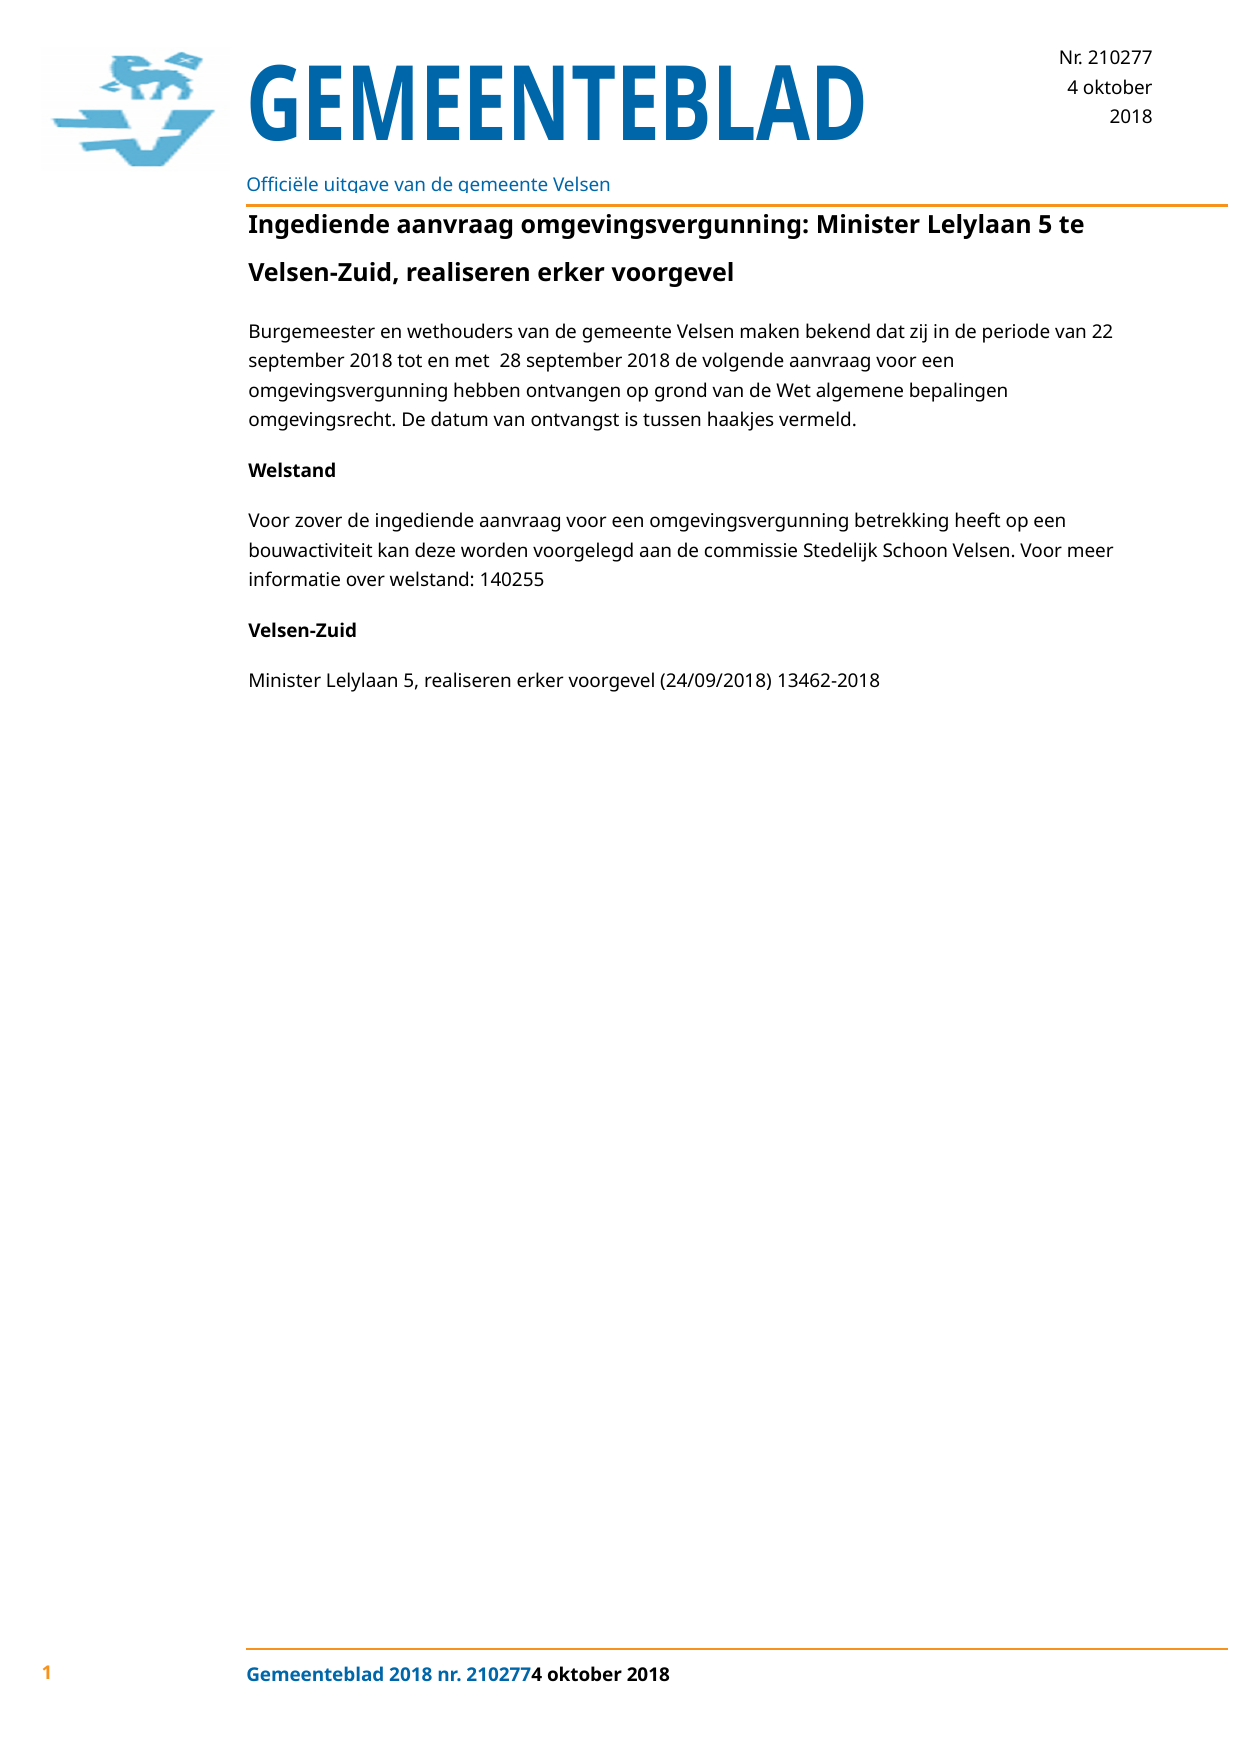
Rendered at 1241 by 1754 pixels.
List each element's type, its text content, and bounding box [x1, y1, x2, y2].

text Velsen-Zuid [248, 617, 1152, 643]
picture [41, 47, 231, 172]
text Voor zover de ingediende aanvraag voor een omgevingsvergunning betrekking heeft op een bouwactiviteit kan deze worden voorgelegd aan de commissie Stedelijk Schoon Velsen. Voor meer informatie over welstand: 140255 [248, 507, 1152, 592]
text Burgemeester en wethouders van de gemeente Velsen maken bekend dat zij in de periode van 22 september 2018 tot en met 28 september 2018 de volgende aanvraag voor een omgevingsvergunning hebben ontvangen op grond van de Wet algemene bepalingen omgevingsrecht. De datum van ontvangst is tussen haakjes vermeld. [248, 318, 1152, 432]
text Minister Lelylaan 5, realiseren erker voorgevel (24/09/2018) 13462-2018 [248, 667, 1152, 693]
text Ingediende aanvraag omgevingsvergunning: Minister Lelylaan 5 te Velsen-Zuid, realiseren erker voorgevel [248, 207, 1152, 288]
text Welstand [248, 457, 1152, 483]
